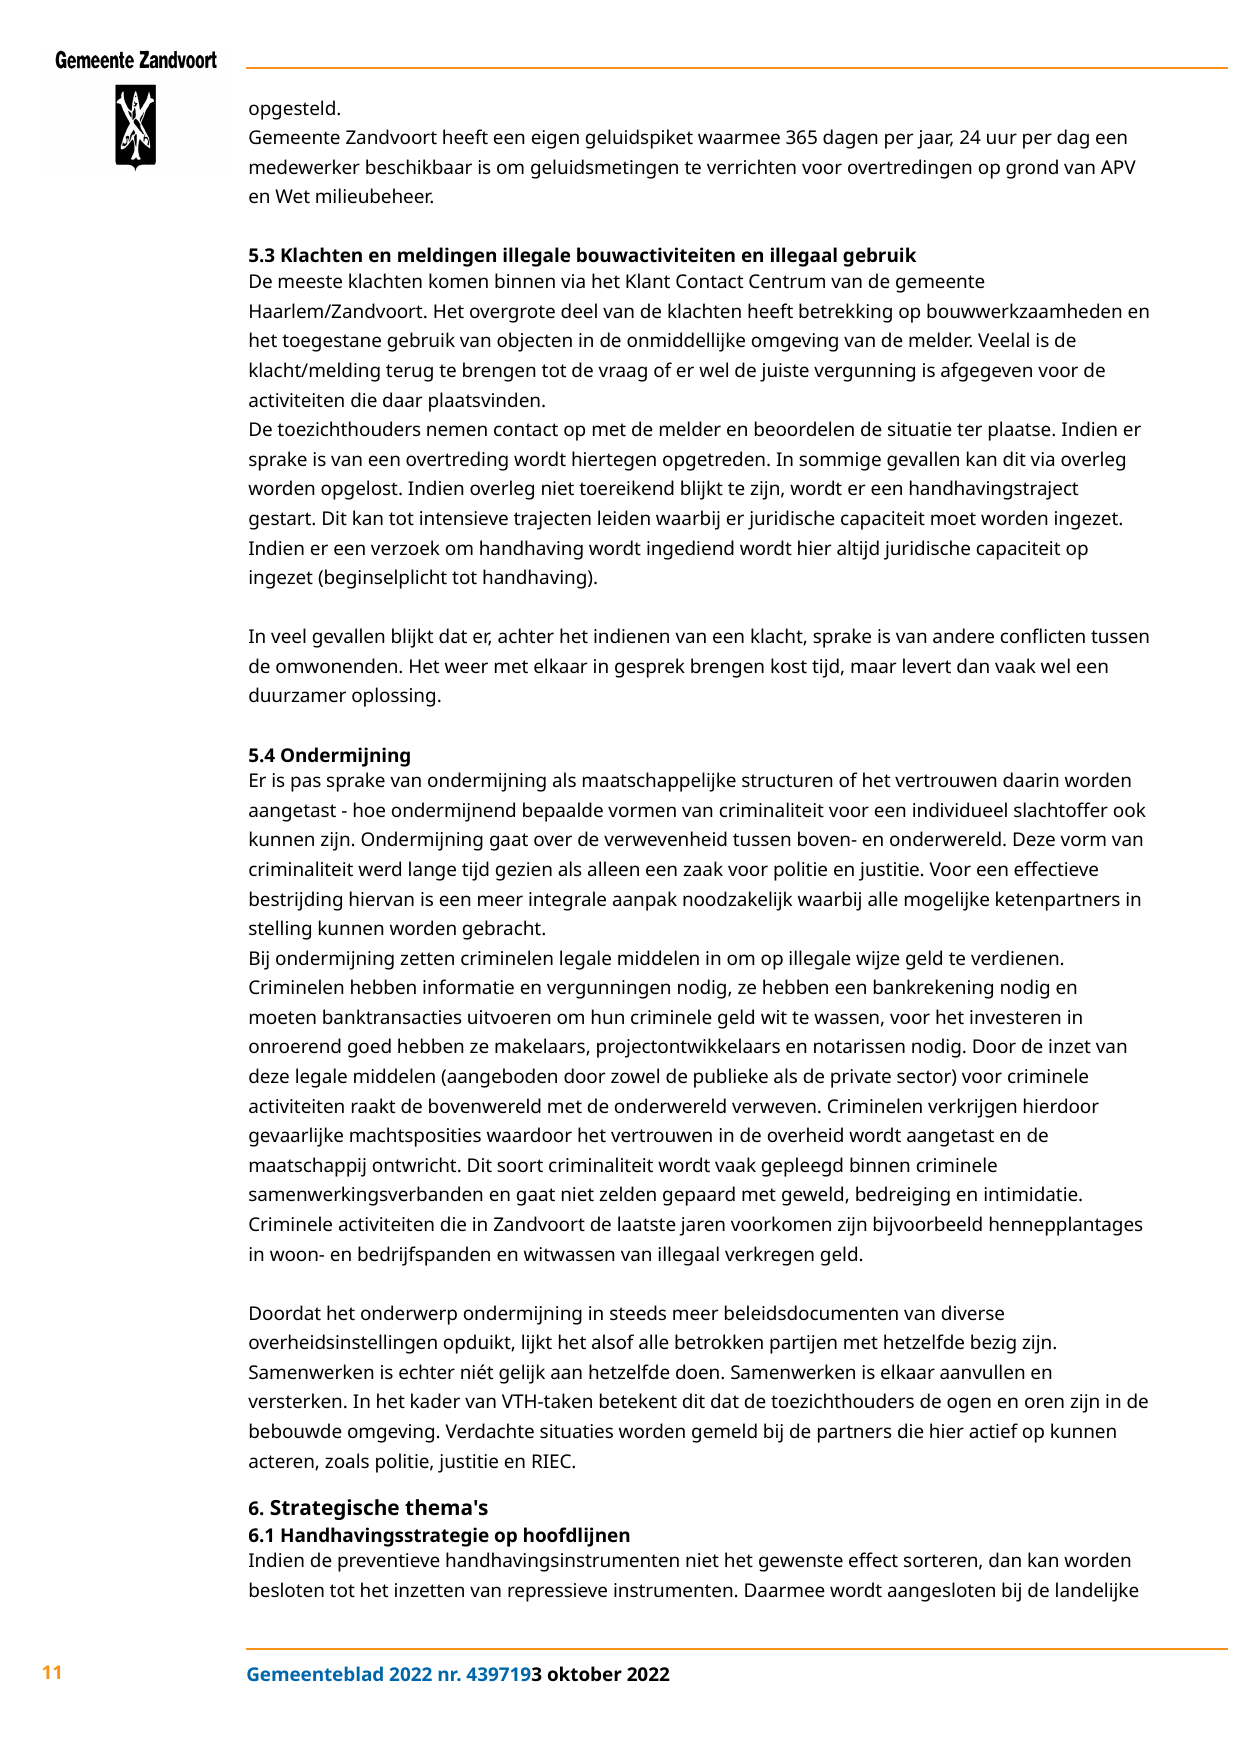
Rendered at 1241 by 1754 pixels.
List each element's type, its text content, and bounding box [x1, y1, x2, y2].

text 5.4 Ondermijning [248, 742, 1152, 767]
text 6.1 Handhavingsstrategie op hoofdlijnen [248, 1522, 1152, 1548]
text In veel gevallen blijkt dat er, achter het indienen van een klacht, sprake is van andere conflicten tussen de omwonenden. Het weer met elkaar in gesprek brengen kost tijd, maar levert dan vaak wel een duurzamer oplossing. [248, 623, 1152, 708]
text Indien de preventieve handhavingsinstrumenten niet het gewenste effect sorteren, dan kan worden besloten tot het inzetten van repressieve instrumenten. Daarmee wordt aangesloten bij de landelijke [248, 1548, 1152, 1603]
text Gemeente Zandvoort heeft een eigen geluidspiket waarmee 365 dagen per jaar, 24 uur per dag een medewerker beschikbaar is om geluidsmetingen te verrichten voor overtredingen op grond van APV en Wet milieubeheer. [248, 124, 1152, 209]
picture [41, 47, 231, 172]
text opgesteld. [248, 95, 1152, 121]
text De meeste klachten komen binnen via het Klant Contact Centrum van de gemeente Haarlem/Zandvoort. Het overgrote deel van de klachten heeft betrekking op bouwwerkzaamheden en het toegestane gebruik van objecten in de onmiddellijke omgeving van de melder. Veelal is de klacht/melding terug te brengen tot de vraag of er wel de juiste vergunning is afgegeven voor de activiteiten die daar plaatsvinden. [248, 268, 1152, 412]
text De toezichthouders nemen contact op met de melder en beoordelen de situatie ter plaatse. Indien er sprake is van een overtreding wordt hiertegen opgetreden. In sommige gevallen kan dit via overleg worden opgelost. Indien overleg niet toereikend blijkt te zijn, wordt er een handhavingstraject gestart. Dit kan tot intensieve trajecten leiden waarbij er juridische capaciteit moet worden ingezet. Indien er een verzoek om handhaving wordt ingediend wordt hier altijd juridische capaciteit op ingezet (beginselplicht tot handhaving). [248, 416, 1152, 590]
text Er is pas sprake van ondermijning als maatschappelijke structuren of het vertrouwen daarin worden aangetast - hoe ondermijnend bepaalde vormen van criminaliteit voor een individueel slachtoffer ook kunnen zijn. Ondermijning gaat over de verwevenheid tussen boven- en onderwereld. Deze vorm van criminaliteit werd lange tijd gezien als alleen een zaak voor politie en justitie. Voor een effectieve bestrijding hiervan is een meer integrale aanpak noodzakelijk waarbij alle mogelijke ketenpartners in stelling kunnen worden gebracht. [248, 767, 1152, 941]
text Criminele activiteiten die in Zandvoort de laatste jaren voorkomen zijn bijvoorbeeld hennepplantages in woon- en bedrijfspanden en witwassen van illegaal verkregen geld. [248, 1211, 1152, 1267]
text Bij ondermijning zetten criminelen legale middelen in om op illegale wijze geld te verdienen. Criminelen hebben informatie en vergunningen nodig, ze hebben een bankrekening nodig en moeten banktransacties uitvoeren om hun criminele geld wit te wassen, voor het investeren in onroerend goed hebben ze makelaars, projectontwikkelaars en notarissen nodig. Door de inzet van deze legale middelen (aangeboden door zowel de publieke als de private sector) voor criminele activiteiten raakt de bovenwereld met de onderwereld verweven. Criminelen verkrijgen hierdoor gevaarlijke machtsposities waardoor het vertrouwen in de overheid wordt aangetast en de maatschappij ontwricht. Dit soort criminaliteit wordt vaak gepleegd binnen criminele samenwerkingsverbanden en gaat niet zelden gepaard met geweld, bedreiging en intimidatie. [248, 945, 1152, 1207]
text Doordat het onderwerp ondermijning in steeds meer beleidsdocumenten van diverse overheidsinstellingen opduikt, lijkt het alsof alle betrokken partijen met hetzelfde bezig zijn. Samenwerken is echter niét gelijk aan hetzelfde doen. Samenwerken is elkaar aanvullen en versterken. In het kader van VTH-taken betekent dit dat de toezichthouders de ogen en oren zijn in de bebouwde omgeving. Verdachte situaties worden gemeld bij de partners die hier actief op kunnen acteren, zoals politie, justitie en RIEC. [248, 1300, 1152, 1474]
text 5.3 Klachten en meldingen illegale bouwactiviteiten en illegaal gebruik [248, 243, 1152, 268]
text 6. Strategische thema's [248, 1493, 1152, 1522]
